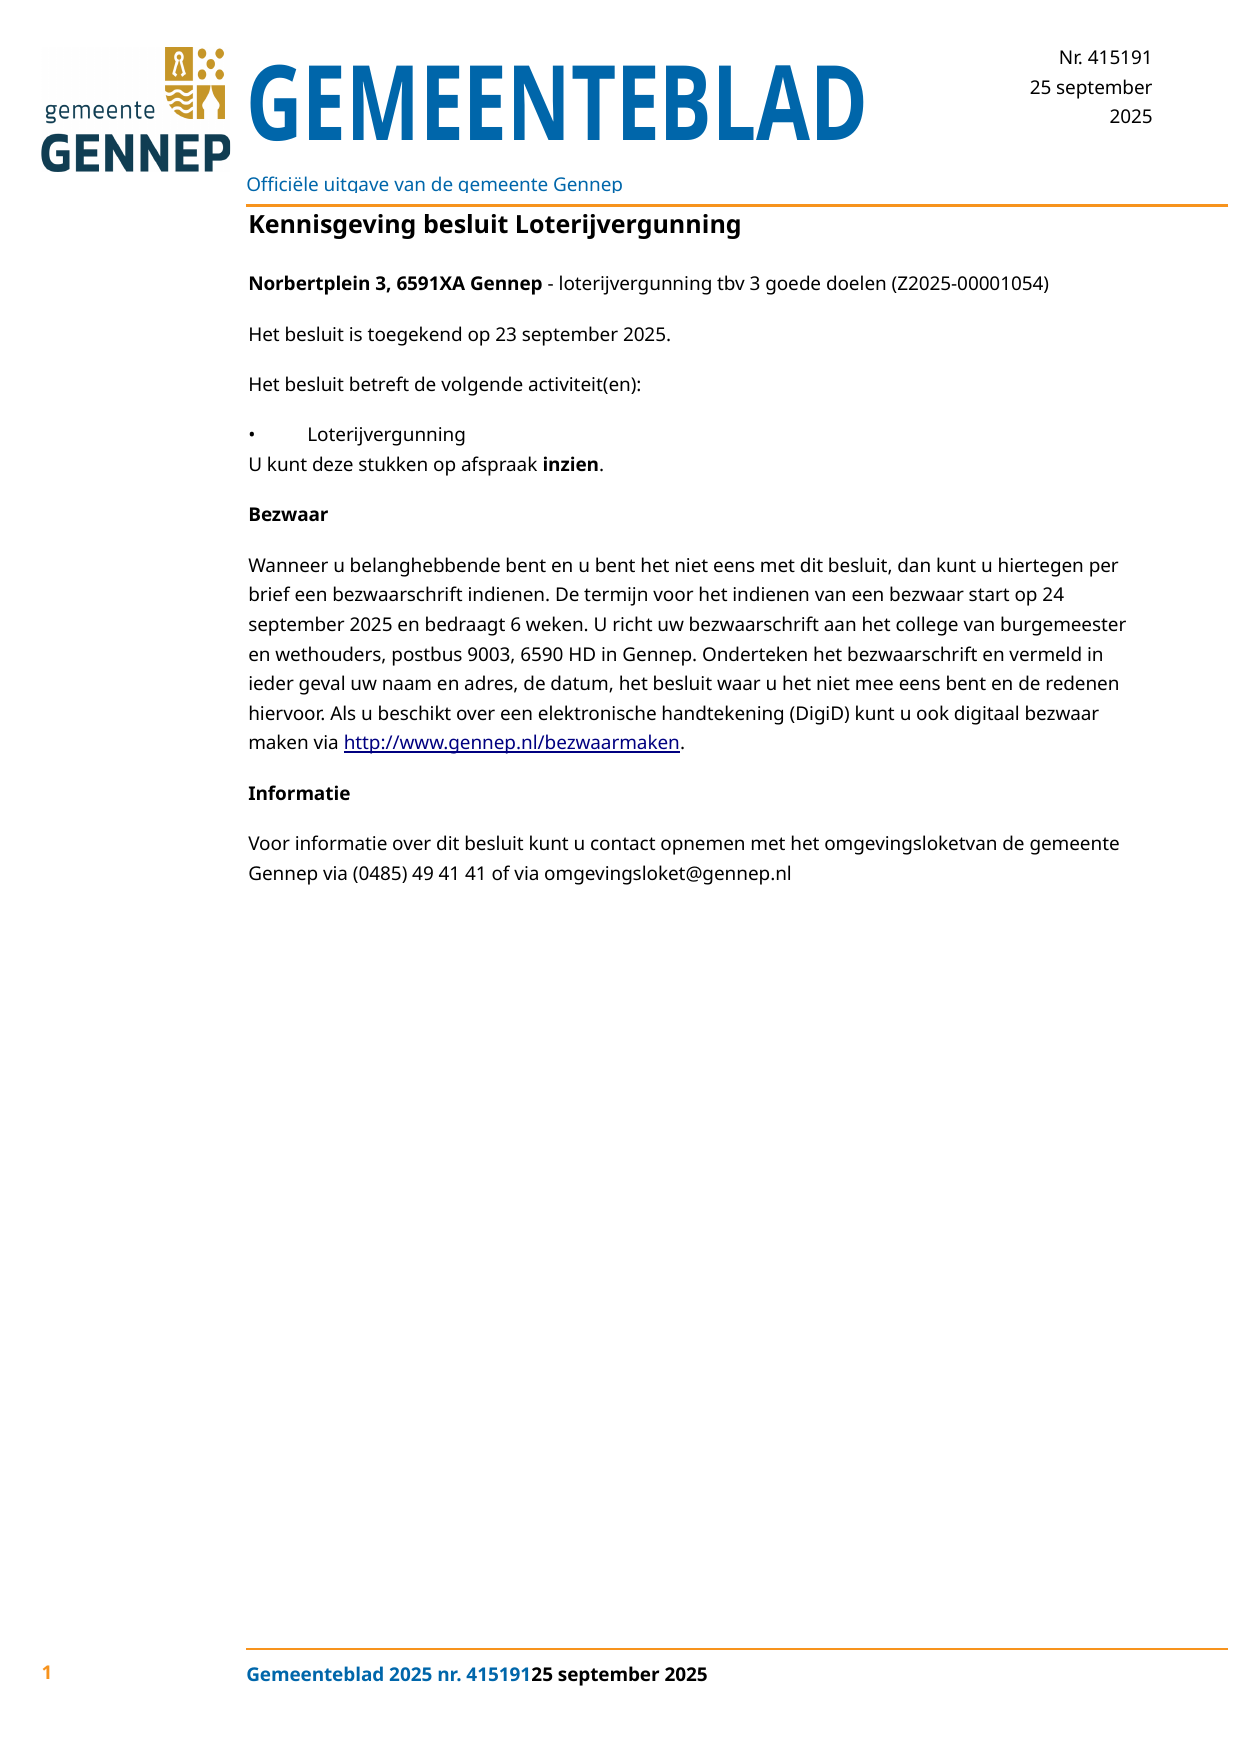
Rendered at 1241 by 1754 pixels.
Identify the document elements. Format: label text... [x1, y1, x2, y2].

text Bezwaar [248, 502, 1152, 527]
text Norbertplein 3, 6591XA Gennep - loterijvergunning tbv 3 goede doelen (Z2025-00001054) [248, 270, 1152, 296]
text Informatie [248, 780, 1152, 806]
text Het besluit betreft de volgende activiteit(en): [248, 371, 1152, 397]
text Voor informatie over dit besluit kunt u contact opnemen met het omgevingsloketvan de gemeente Gennep via (0485) 49 41 41 of via omgevingsloket@gennep.nl [248, 830, 1152, 886]
text U kunt deze stukken op afspraak inzien. [248, 451, 1152, 477]
text Het besluit is toegekend op 23 september 2025. [248, 321, 1152, 346]
picture [41, 47, 231, 172]
text Kennisgeving besluit Loterijvergunning [248, 207, 1152, 241]
text Wanneer u belanghebbende bent en u bent het niet eens met dit besluit, dan kunt u hiertegen per brief een bezwaarschrift indienen. De termijn voor het indienen van een bezwaar start op 24 september 2025 en bedraagt 6 weken. U richt uw bezwaarschrift aan het college van burgemeester en wethouders, postbus 9003, 6590 HD in Gennep. Onderteken het bezwaarschrift en vermeld in ieder geval uw naam en adres, de datum, het besluit waar u het niet mee eens bent en de redenen hiervoor. Als u beschikt over een elektronische handtekening (DigiD) kunt u ook digitaal bezwaar maken via http://www.gennep.nl/bezwaarmaken. [248, 552, 1152, 755]
list Loterijvergunning [248, 422, 1152, 447]
